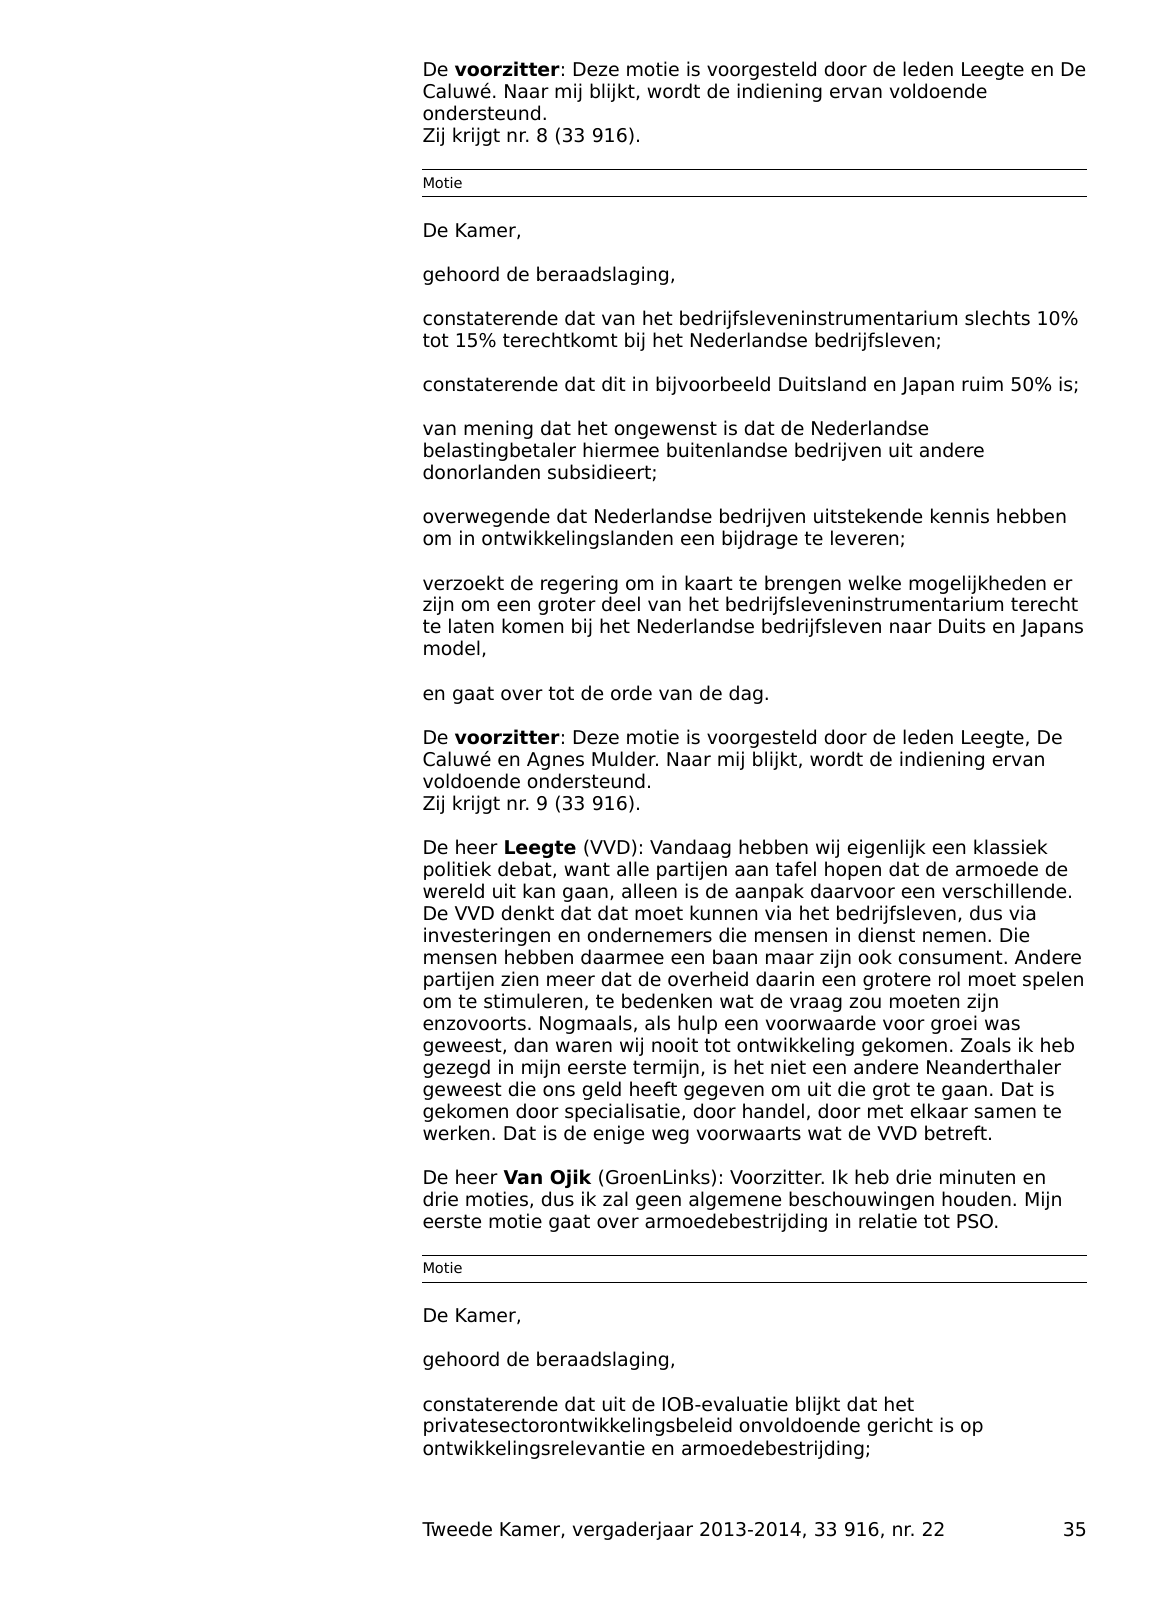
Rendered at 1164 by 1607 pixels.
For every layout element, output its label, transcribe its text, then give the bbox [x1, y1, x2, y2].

text constaterende dat dit in bijvoorbeeld Duitsland en Japan ruim 50% is; [422, 374, 1087, 396]
text constaterende dat van het bedrijfsleveninstrumentarium slechts 10% tot 15% terechtkomt bij het Nederlandse bedrijfsleven; [422, 308, 1087, 352]
table_header Motie [422, 170, 1087, 196]
text en gaat over tot de orde van de dag. [422, 682, 1087, 704]
text De heer Leegte (VVD): Vandaag hebben wij eigenlijk een klassiek politiek debat, want alle partijen aan tafel hopen dat de armoede de wereld uit kan gaan, alleen is de aanpak daarvoor een verschillende. De VVD denkt dat dat moet kunnen via het bedrijfsleven, dus via investeringen en ondernemers die mensen in dienst nemen. Die mensen hebben daarmee een baan maar zijn ook consument. Andere partijen zien meer dat de overheid daarin een grotere rol moet spelen om te stimuleren, te bedenken wat de vraag zou moeten zijn enzovoorts. Nogmaals, als hulp een voorwaarde voor groei was geweest, dan waren wij nooit tot ontwikkeling gekomen. Zoals ik heb gezegd in mijn eerste termijn, is het niet een andere Neanderthaler geweest die ons geld heeft gegeven om uit die grot te gaan. Dat is gekomen door specialisatie, door handel, door met elkaar samen te werken. Dat is de enige weg voorwaarts wat de VVD betreft. [422, 837, 1087, 1144]
table_header Motie [422, 1256, 1087, 1282]
text gehoord de beraadslaging, [422, 264, 1087, 286]
text Zij krijgt nr. 9 (33 916). [422, 793, 1087, 814]
text verzoekt de regering om in kaart te brengen welke mogelijkheden er zijn om een groter deel van het bedrijfsleveninstrumentarium terecht te laten komen bij het Nederlandse bedrijfsleven naar Duits en Japans model, [422, 572, 1087, 660]
text De Kamer, [422, 219, 1087, 241]
text constaterende dat uit de IOB-evaluatie blijkt dat het privatesectorontwikkelingsbeleid onvoldoende gericht is op ontwikkelingsrelevantie en armoedebestrijding; [422, 1393, 1087, 1459]
text De voorzitter: Deze motie is voorgesteld door de leden Leegte, De Caluwé en Agnes Mulder. Naar mij blijkt, wordt de indiening ervan voldoende ondersteund. [422, 727, 1087, 793]
text De Kamer, [422, 1305, 1087, 1327]
text van mening dat het ongewenst is dat de Nederlandse belastingbetaler hiermee buitenlandse bedrijven uit andere donorlanden subsidieert; [422, 418, 1087, 484]
text overwegende dat Nederlandse bedrijven uitstekende kennis hebben om in ontwikkelingslanden een bijdrage te leveren; [422, 506, 1087, 550]
text De heer Van Ojik (GroenLinks): Voorzitter. Ik heb drie minuten en drie moties, dus ik zal geen algemene beschouwingen houden. Mijn eerste motie gaat over armoedebestrijding in relatie tot PSO. [422, 1167, 1087, 1233]
text Zij krijgt nr. 8 (33 916). [422, 125, 1087, 147]
text gehoord de beraadslaging, [422, 1349, 1087, 1371]
text De voorzitter: Deze motie is voorgesteld door de leden Leegte en De Caluwé. Naar mij blijkt, wordt de indiening ervan voldoende ondersteund. [422, 59, 1087, 125]
